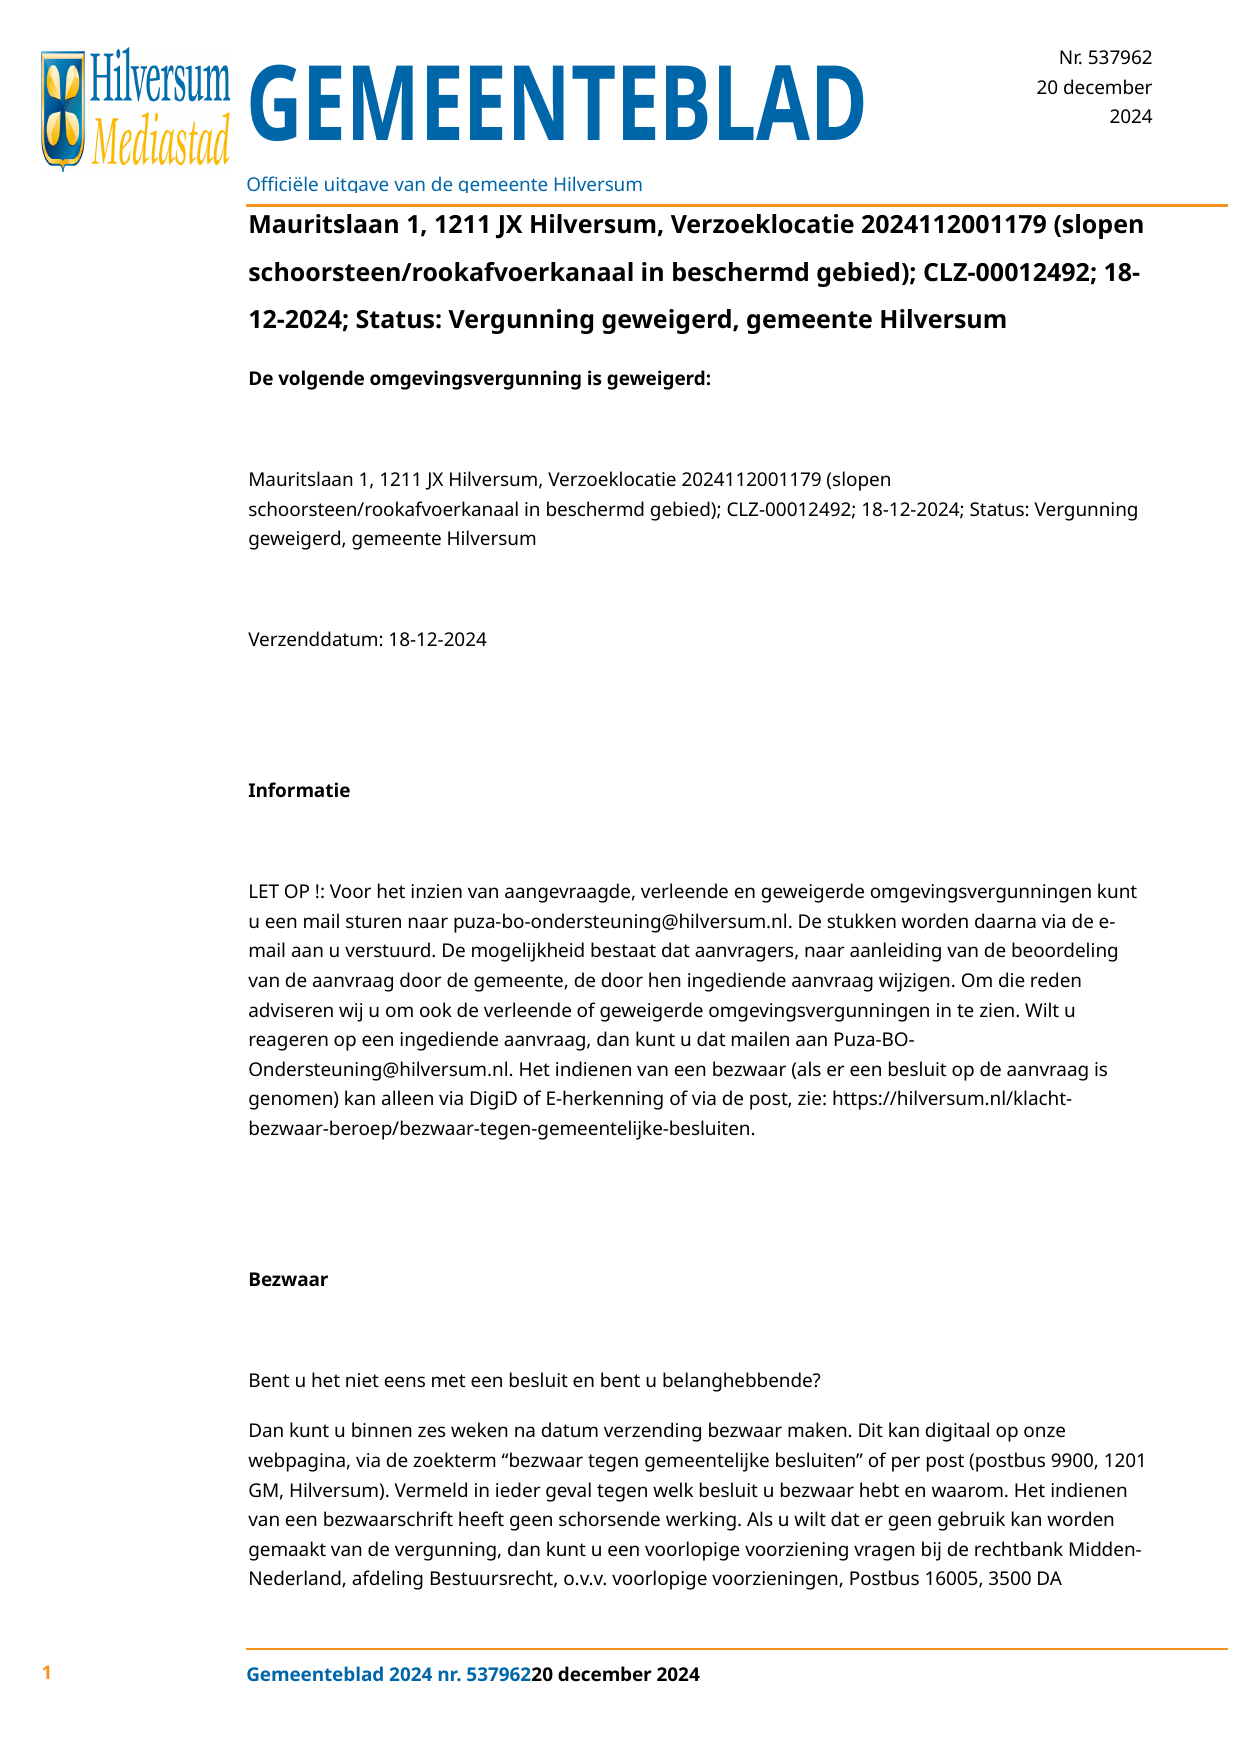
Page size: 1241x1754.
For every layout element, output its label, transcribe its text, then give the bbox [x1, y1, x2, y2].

picture [41, 47, 231, 172]
text Dan kunt u binnen zes weken na datum verzending bezwaar maken. Dit kan digitaal op onze webpagina, via de zoekterm “bezwaar tegen gemeentelijke besluiten” of per post (postbus 9900, 1201 GM, Hilversum). Vermeld in ieder geval tegen welk besluit u bezwaar hebt en waarom. Het indienen van een bezwaarschrift heeft geen schorsende werking. Als u wilt dat er geen gebruik kan worden gemaakt van de vergunning, dan kunt u een voorlopige voorziening vragen bij de rechtbank Midden-Nederland, afdeling Bestuursrecht, o.v.v. voorlopige voorzieningen, Postbus 16005, 3500 DA [248, 1418, 1152, 1591]
text Mauritslaan 1, 1211 JX Hilversum, Verzoeklocatie 2024112001179 (slopen schoorsteen/rookafvoerkanaal in beschermd gebied); CLZ-00012492; 18-12-2024; Status: Vergunning geweigerd, gemeente Hilversum [248, 466, 1152, 551]
text LET OP !: Voor het inzien van aangevraagde, verleende en geweigerde omgevingsvergunningen kunt u een mail sturen naar puza-bo-ondersteuning@hilversum.nl. De stukken worden daarna via de e-mail aan u verstuurd. De mogelijkheid bestaat dat aanvragers, naar aanleiding van de beoordeling van de aanvraag door de gemeente, de door hen ingediende aanvraag wijzigen. Om die reden adviseren wij u om ook de verleende of geweigerde omgevingsvergunningen in te zien. Wilt u reageren op een ingediende aanvraag, dan kunt u dat mailen aan Puza-BO-Ondersteuning@hilversum.nl. Het indienen van een bezwaar (als er een besluit op de aanvraag is genomen) kan alleen via DigiD of E-herkenning of via de post, zie: https://hilversum.nl/klacht-bezwaar-beroep/bezwaar-tegen-gemeentelijke-besluiten. [248, 878, 1152, 1141]
text Bent u het niet eens met een besluit en bent u belanghebbende? [248, 1367, 1152, 1393]
text Verzenddatum: 18-12-2024 [248, 626, 1152, 652]
text Informatie [248, 778, 1152, 803]
text Bezwaar [248, 1266, 1152, 1292]
text De volgende omgevingsvergunning is geweigerd: [248, 366, 1152, 391]
text Mauritslaan 1, 1211 JX Hilversum, Verzoeklocatie 2024112001179 (slopen schoorsteen/rookafvoerkanaal in beschermd gebied); CLZ-00012492; 18-12-2024; Status: Vergunning geweigerd, gemeente Hilversum [248, 207, 1152, 336]
